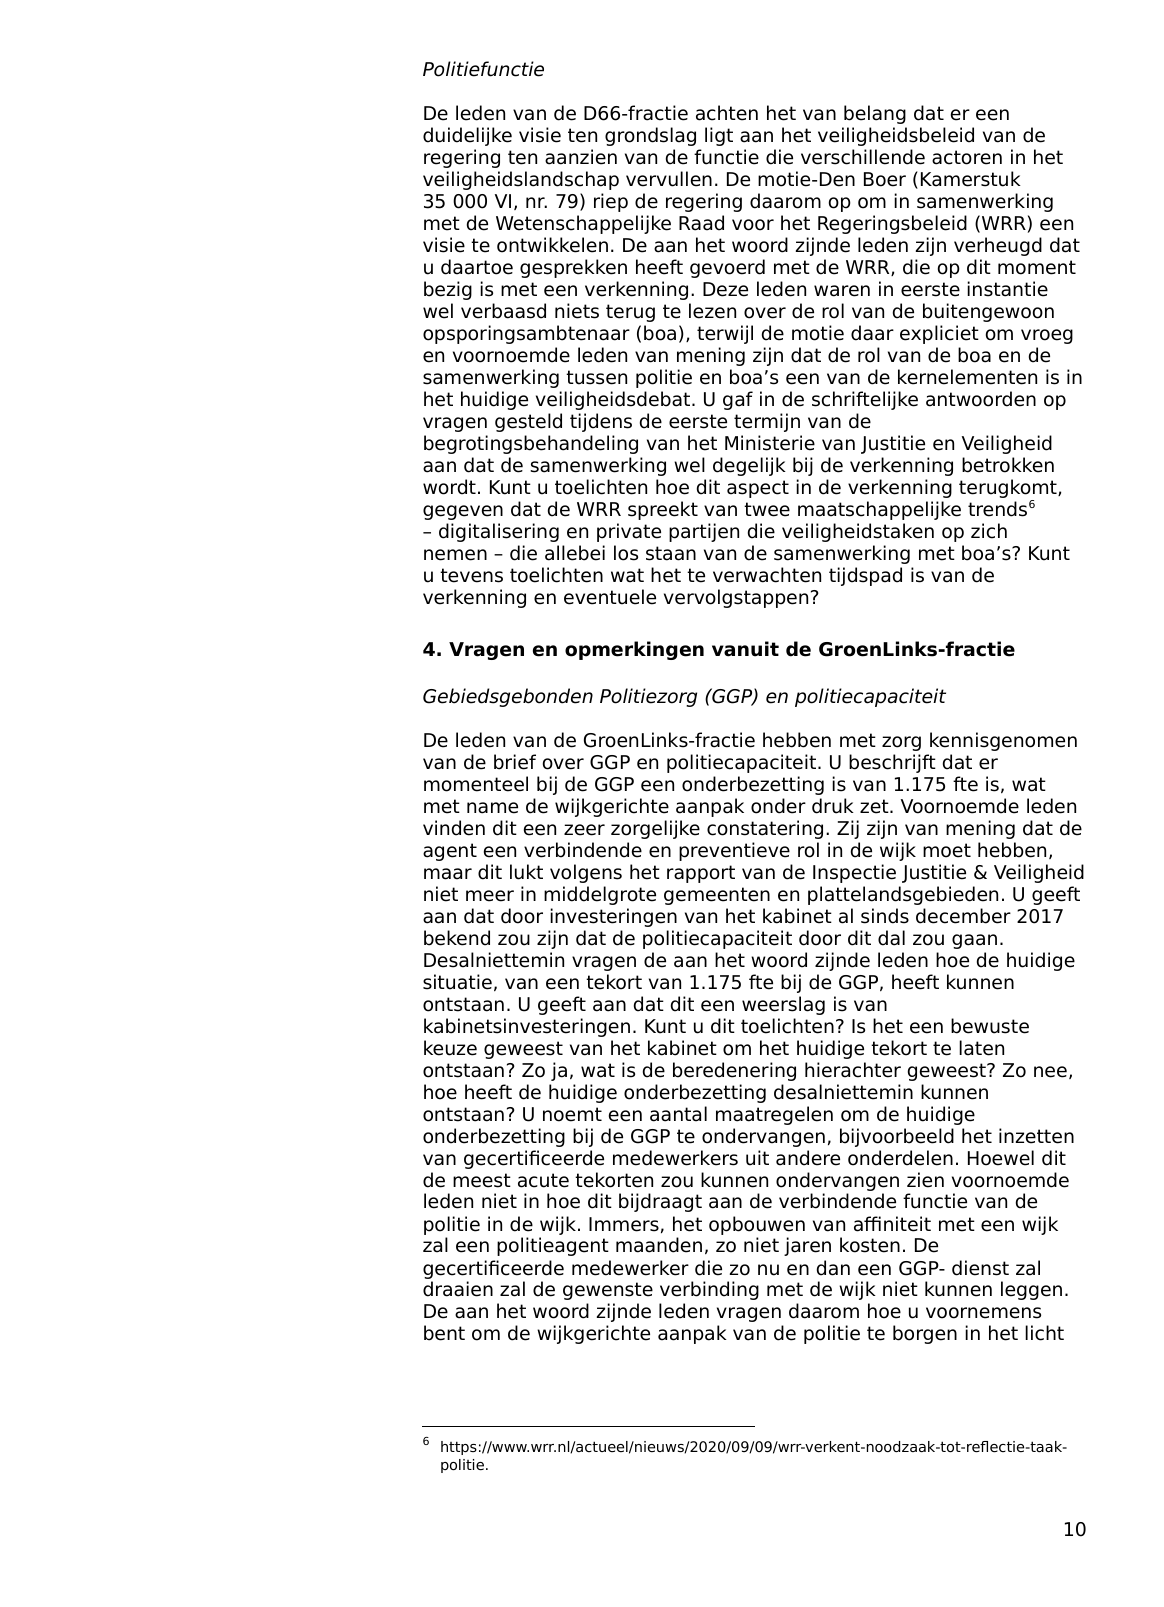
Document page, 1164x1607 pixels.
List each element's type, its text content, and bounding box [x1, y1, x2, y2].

text De leden van de D66-fractie achten het van belang dat er een duidelijke visie ten grondslag ligt aan het veiligheidsbeleid van de regering ten aanzien van de functie die verschillende actoren in het veiligheidslandschap vervullen. De motie-Den Boer (Kamerstuk 35 000 VI, nr. 79) riep de regering daarom op om in samenwerking met de Wetenschappelijke Raad voor het Regeringsbeleid (WRR) een visie te ontwikkelen. De aan het woord zijnde leden zijn verheugd dat u daartoe gesprekken heeft gevoerd met de WRR, die op dit moment bezig is met een verkenning. Deze leden waren in eerste instantie wel verbaasd niets terug te lezen over de rol van de buitengewoon opsporingsambtenaar (boa), terwijl de motie daar expliciet om vroeg en voornoemde leden van mening zijn dat de rol van de boa en de samenwerking tussen politie en boa’s een van de kernelementen is in het huidige veiligheidsdebat. U gaf in de schriftelijke antwoorden op vragen gesteld tijdens de eerste termijn van de begrotingsbehandeling van het Ministerie van Justitie en Veiligheid aan dat de samenwerking wel degelijk bij de verkenning betrokken wordt. Kunt u toelichten hoe dit aspect in de verkenning terugkomt, gegeven dat de WRR spreekt van twee maatschappelijke trends – digitalisering en private partijen die veiligheidstaken op zich nemen – die allebei los staan van de samenwerking met boa’s? Kunt u tevens toelichten wat het te verwachten tijdspad is van de verkenning en eventuele vervolgstappen? [422, 103, 1087, 609]
subtitle Gebiedsgebonden Politiezorg (GGP) en politiecapaciteit [422, 686, 1087, 708]
text https://www.wrr.nl/actueel/nieuws/2020/09/09/wrr-verkent-noodzaak-tot-reflectie-taak-politie. [422, 1435, 1087, 1474]
text De leden van de GroenLinks-fractie hebben met zorg kennisgenomen van de brief over GGP en politiecapaciteit. U beschrijft dat er momenteel bij de GGP een onderbezetting is van 1.175 fte is, wat met name de wijkgerichte aanpak onder druk zet. Voornoemde leden vinden dit een zeer zorgelijke constatering. Zij zijn van mening dat de agent een verbindende en preventieve rol in de wijk moet hebben, maar dit lukt volgens het rapport van de Inspectie Justitie & Veiligheid niet meer in middelgrote gemeenten en plattelandsgebieden. U geeft aan dat door investeringen van het kabinet al sinds december 2017 bekend zou zijn dat de politiecapaciteit door dit dal zou gaan. Desalniettemin vragen de aan het woord zijnde leden hoe de huidige situatie, van een tekort van 1.175 fte bij de GGP, heeft kunnen ontstaan. U geeft aan dat dit een weerslag is van kabinetsinvesteringen. Kunt u dit toelichten? Is het een bewuste keuze geweest van het kabinet om het huidige tekort te laten ontstaan? Zo ja, wat is de beredenering hierachter geweest? Zo nee, hoe heeft de huidige onderbezetting desalniettemin kunnen ontstaan? U noemt een aantal maatregelen om de huidige onderbezetting bij de GGP te ondervangen, bijvoorbeeld het inzetten van gecertificeerde medewerkers uit andere onderdelen. Hoewel dit de meest acute tekorten zou kunnen ondervangen zien voornoemde leden niet in hoe dit bijdraagt aan de verbindende functie van de politie in de wijk. Immers, het opbouwen van affiniteit met een wijk zal een politieagent maanden, zo niet jaren kosten. De gecertificeerde medewerker die zo nu en dan een GGP- dienst zal draaien zal de gewenste verbinding met de wijk niet kunnen leggen. De aan het woord zijnde leden vragen daarom hoe u voornemens bent om de wijkgerichte aanpak van de politie te borgen in het licht [422, 730, 1087, 1345]
subtitle Politiefunctie [422, 59, 1087, 81]
subtitle 4. Vragen en opmerkingen vanuit de GroenLinks-fractie [422, 639, 1087, 661]
